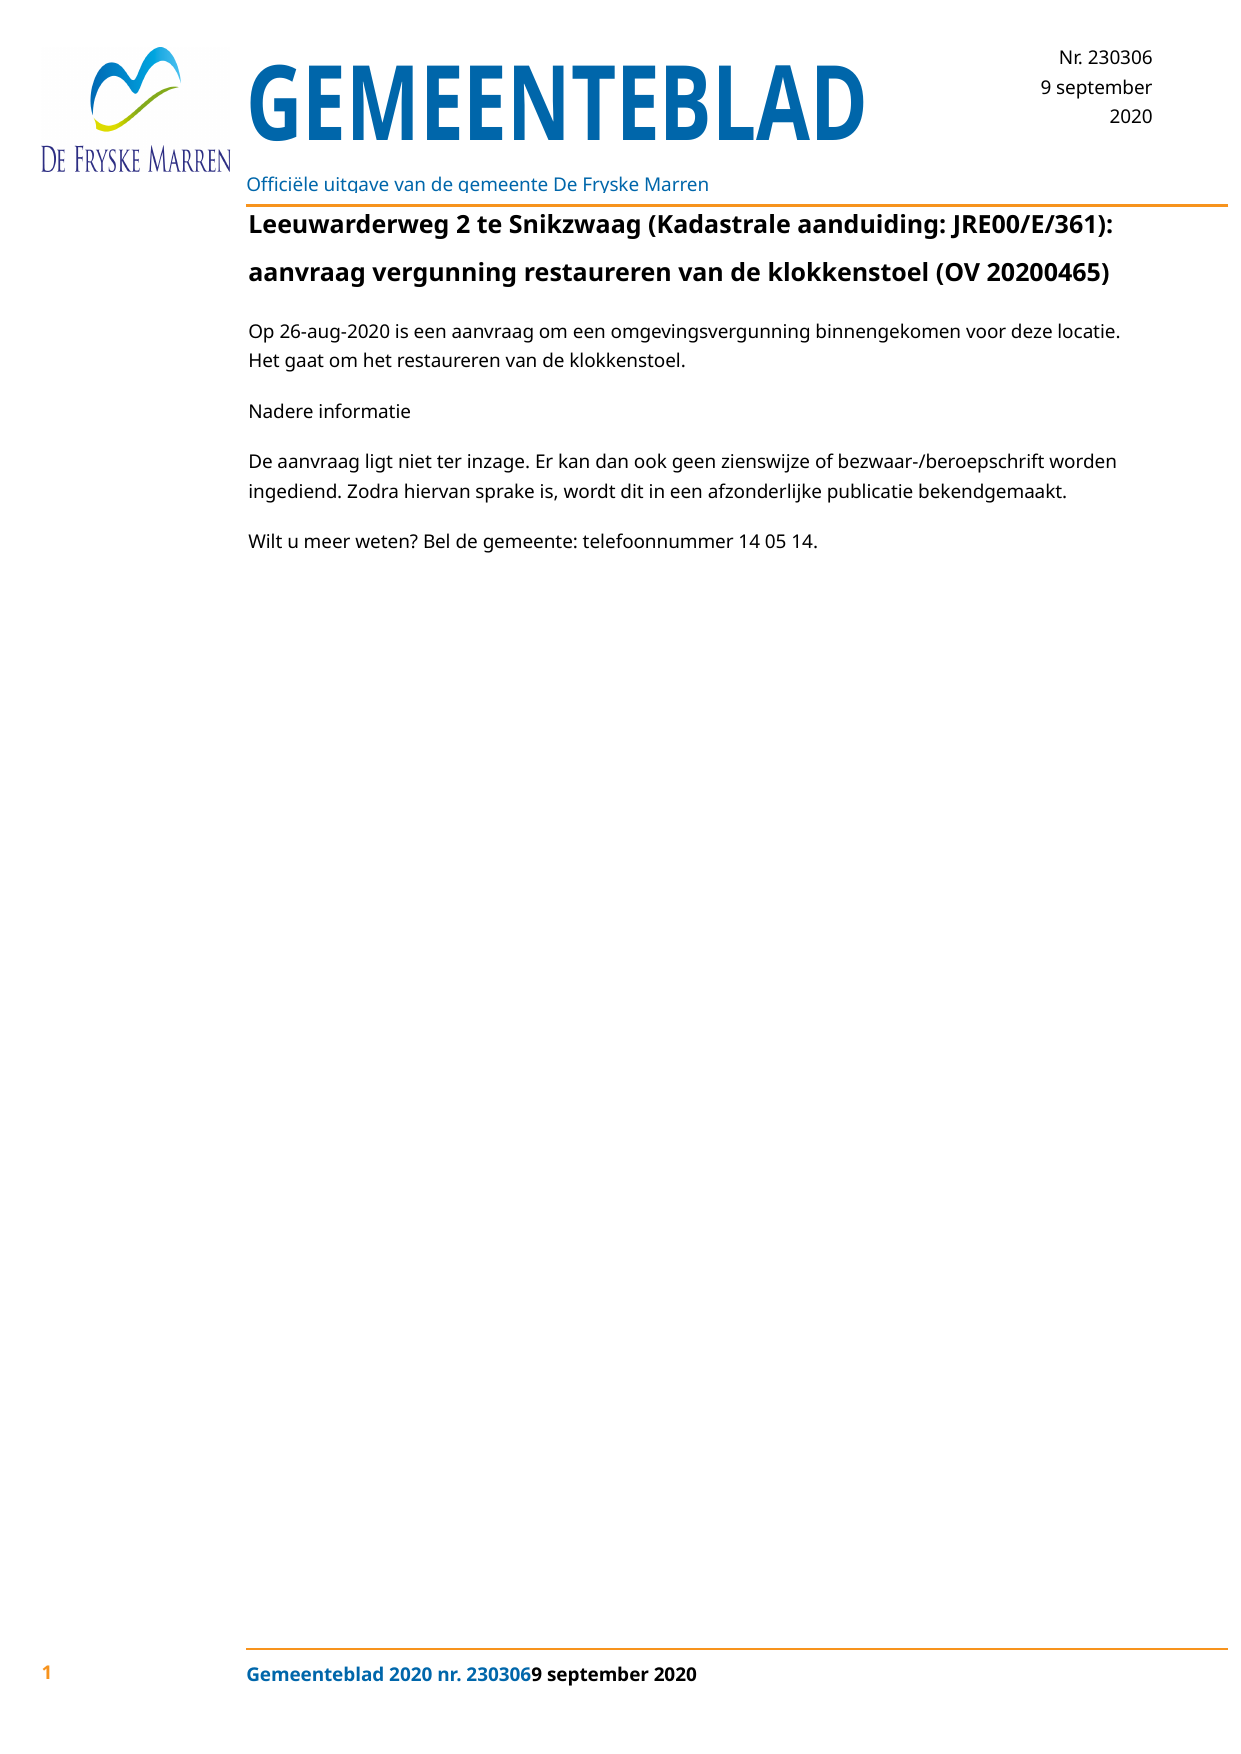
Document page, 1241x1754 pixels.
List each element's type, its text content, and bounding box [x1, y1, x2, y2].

text Op 26-aug-2020 is een aanvraag om een omgevingsvergunning binnengekomen voor deze locatie. Het gaat om het restaureren van de klokkenstoel. [248, 318, 1152, 373]
text Leeuwarderweg 2 te Snikzwaag (Kadastrale aanduiding: JRE00/E/361): aanvraag vergunning restaureren van de klokkenstoel (OV 20200465) [248, 207, 1152, 288]
text Wilt u meer weten? Bel de gemeente: telefoonnummer 14 05 14. [248, 528, 1152, 554]
text Nadere informatie [248, 398, 1152, 424]
picture [41, 47, 231, 172]
text De aanvraag ligt niet ter inzage. Er kan dan ook geen zienswijze of bezwaar-/beroepschrift worden ingediend. Zodra hiervan sprake is, wordt dit in een afzonderlijke publicatie bekendgemaakt. [248, 448, 1152, 504]
